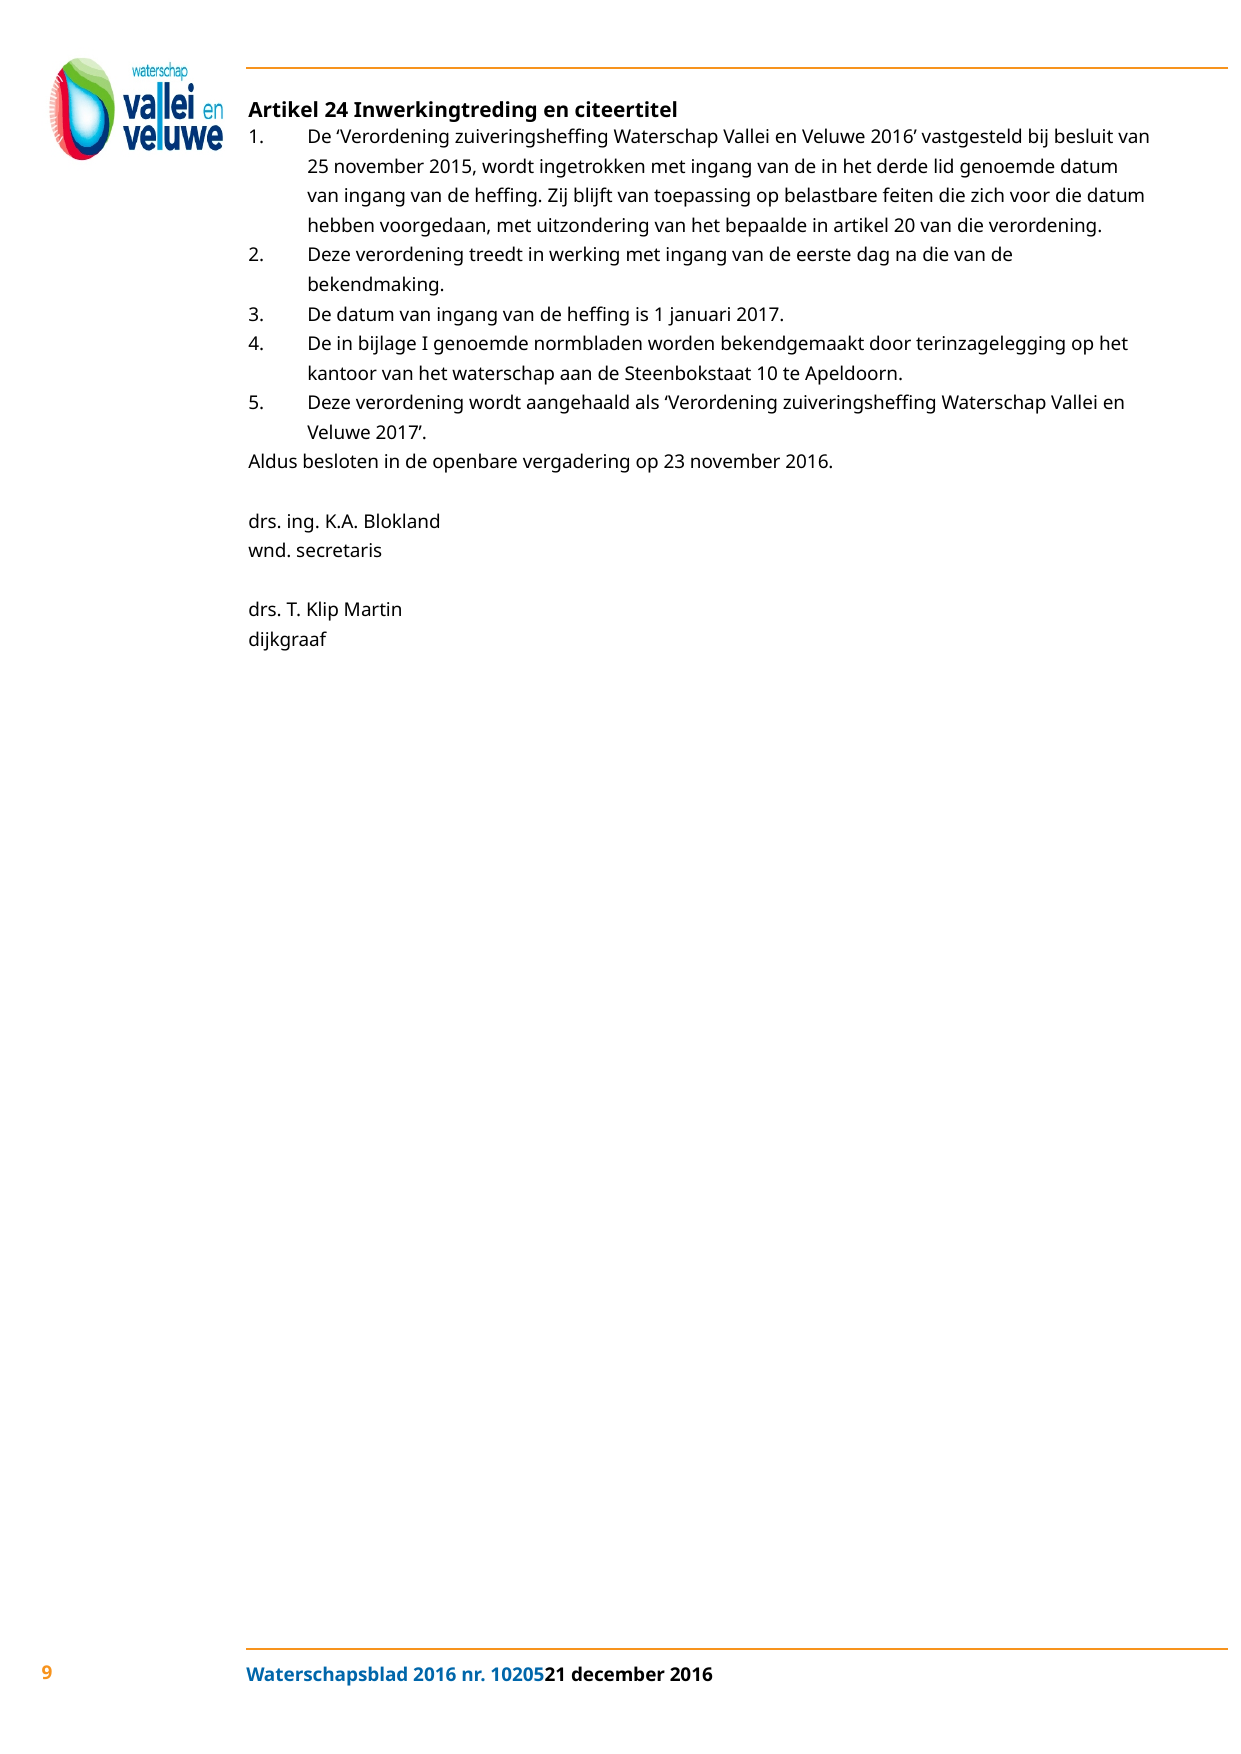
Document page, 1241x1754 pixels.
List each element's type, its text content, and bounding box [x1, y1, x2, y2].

text wnd. secretaris [248, 537, 1152, 563]
list De in bijlage I genoemde normbladen worden bekendgemaakt door terinzagelegging op het kantoor van het waterschap aan de Steenbokstaat 10 te Apeldoorn. [248, 330, 1152, 386]
text Artikel 24 Inwerkingtreding en citeertitel [248, 95, 1152, 123]
text drs. T. Klip Martin [248, 597, 1152, 622]
list Deze verordening treedt in werking met ingang van de eerste dag na die van de bekendmaking. [248, 242, 1152, 297]
text drs. ing. K.A. Blokland [248, 508, 1152, 533]
list De ‘Verordening zuiveringsheffing Waterschap Vallei en Veluwe 2016’ vastgesteld bij besluit van 25 november 2015, wordt ingetrokken met ingang van de in het derde lid genoemde datum van ingang van de heffing. Zij blijft van toepassing op belastbare feiten die zich voor die datum hebben voorgedaan, met uitzondering van het bepaalde in artikel 20 van die verordening. [248, 123, 1152, 238]
text Aldus besloten in de openbare vergadering op 23 november 2016. [248, 449, 1152, 474]
picture [41, 47, 231, 172]
text dijkgraaf [248, 626, 1152, 652]
list Deze verordening wordt aangehaald als ‘Verordening zuiveringsheffing Waterschap Vallei en Veluwe 2017’. [248, 389, 1152, 445]
list De datum van ingang van de heffing is 1 januari 2017. [248, 301, 1152, 326]
